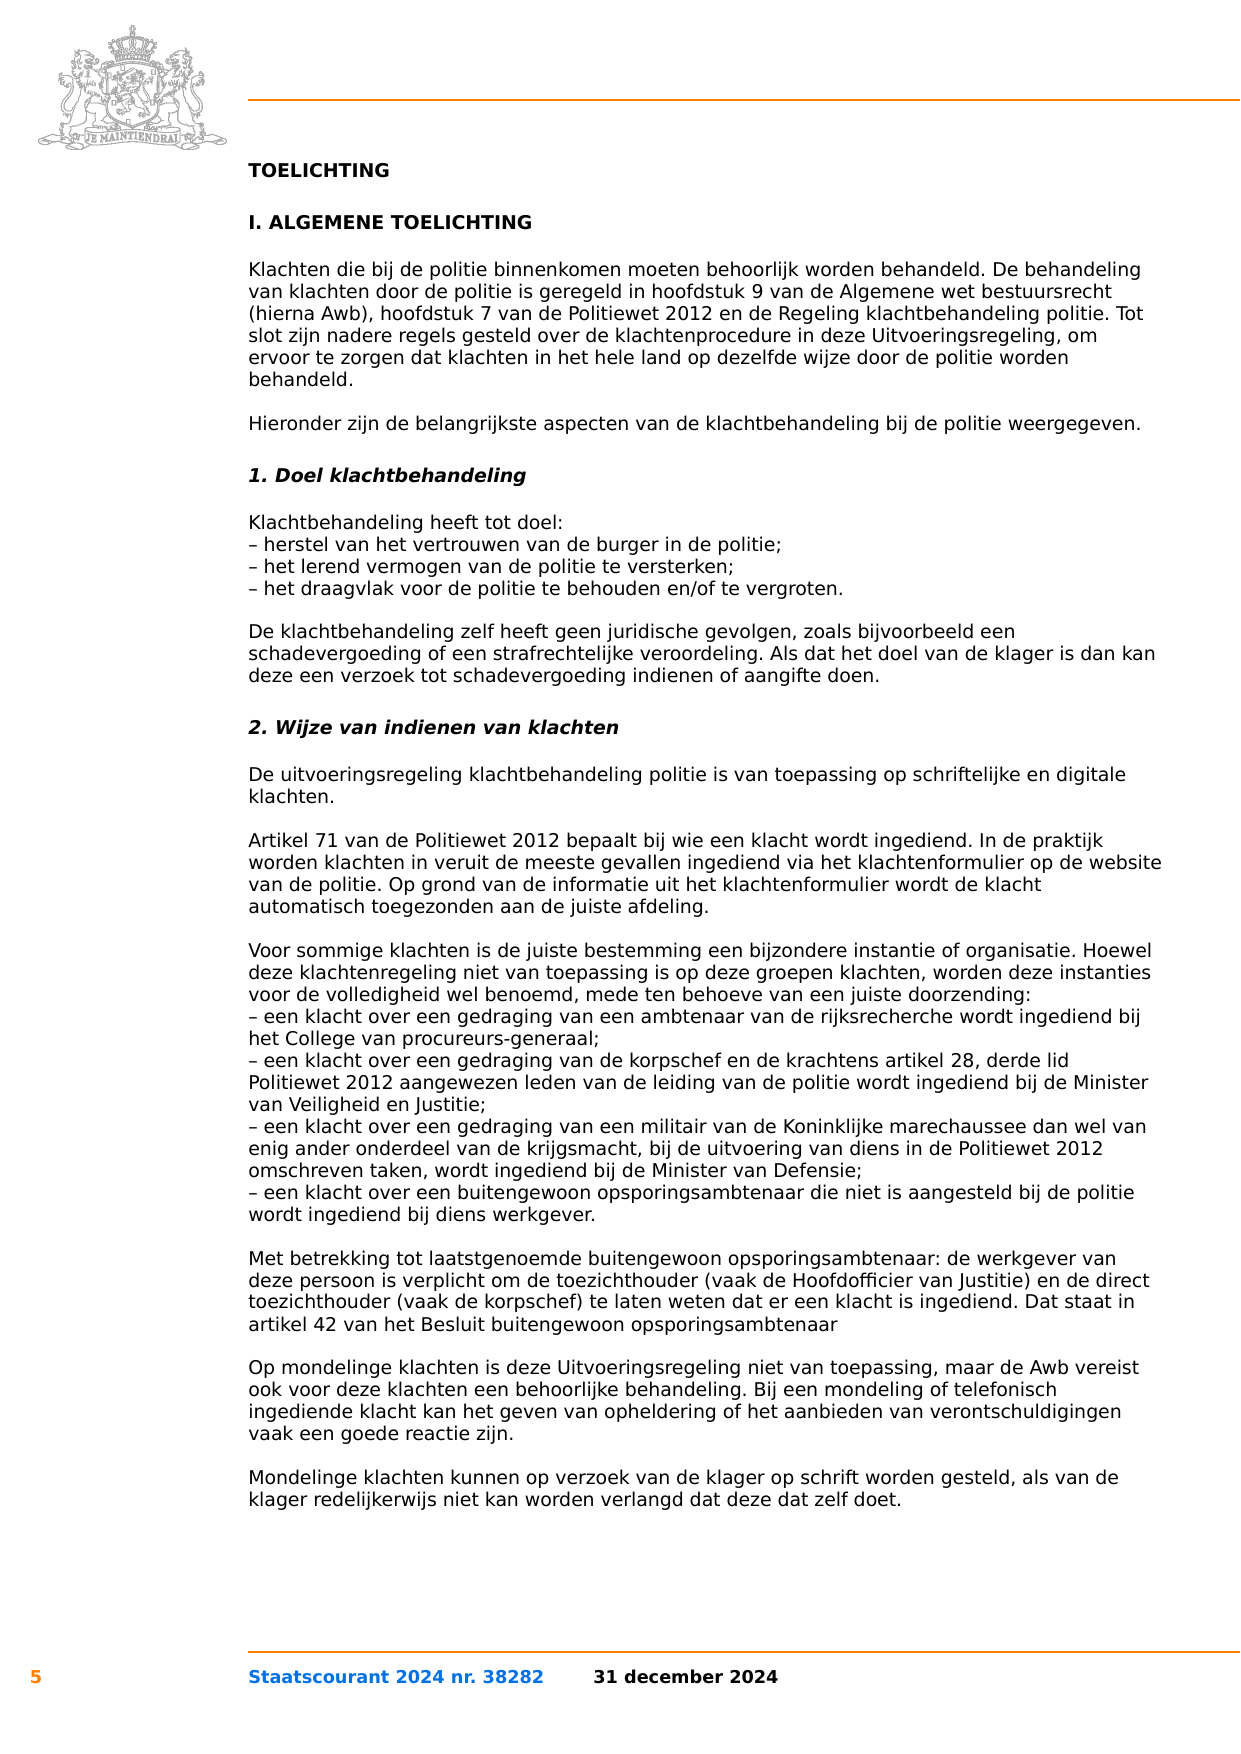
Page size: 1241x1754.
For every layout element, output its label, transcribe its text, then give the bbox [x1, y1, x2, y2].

text Artikel 71 van de Politiewet 2012 bepaalt bij wie een klacht wordt ingediend. In de praktijk worden klachten in veruit de meeste gevallen ingediend via het klachtenformulier op de website van de politie. Op grond van de informatie uit het klachtenformulier wordt de klacht automatisch toegezonden aan de juiste afdeling. [248, 830, 1163, 918]
subtitle 1. Doel klachtbehandeling [248, 464, 1163, 487]
text Mondelinge klachten kunnen op verzoek van de klager op schrift worden gesteld, als van de klager redelijkerwijs niet kan worden verlangd dat deze dat zelf doet. [248, 1467, 1163, 1511]
text – een klacht over een buitengewoon opsporingsambtenaar die niet is aangesteld bij de politie wordt ingediend bij diens werkgever. [248, 1182, 1163, 1226]
subtitle I. ALGEMENE TOELICHTING [248, 212, 1163, 234]
text – het draagvlak voor de politie te behouden en/of te vergroten. [248, 577, 1163, 599]
text De uitvoeringsregeling klachtbehandeling politie is van toepassing op schriftelijke en digitale klachten. [248, 764, 1163, 808]
text Voor sommige klachten is de juiste bestemming een bijzondere instantie of organisatie. Hoewel deze klachtenregeling niet van toepassing is op deze groepen klachten, worden deze instanties voor de volledigheid wel benoemd, mede ten behoeve van een juiste doorzending: [248, 940, 1163, 1006]
text Hieronder zijn de belangrijkste aspecten van de klachtbehandeling bij de politie weergegeven. [248, 413, 1163, 434]
text Klachten die bij de politie binnenkomen moeten behoorlijk worden behandeld. De behandeling van klachten door de politie is geregeld in hoofdstuk 9 van de Algemene wet bestuursrecht (hierna Awb), hoofdstuk 7 van de Politiewet 2012 en de Regeling klachtbehandeling politie. Tot slot zijn nadere regels gesteld over de klachtenprocedure in deze Uitvoeringsregeling, om ervoor te zorgen dat klachten in het hele land op dezelfde wijze door de politie worden behandeld. [248, 259, 1163, 391]
subtitle TOELICHTING [248, 160, 1163, 182]
picture [38, 25, 227, 150]
text De klachtbehandeling zelf heeft geen juridische gevolgen, zoals bijvoorbeeld een schadevergoeding of een strafrechtelijke veroordeling. Als dat het doel van de klager is dan kan deze een verzoek tot schadevergoeding indienen of aangifte doen. [248, 621, 1163, 687]
subtitle 2. Wijze van indienen van klachten [248, 717, 1163, 739]
text – herstel van het vertrouwen van de burger in de politie; [248, 533, 1163, 556]
text – een klacht over een gedraging van een militair van de Koninklijke marechaussee dan wel van enig ander onderdeel van de krijgsmacht, bij de uitvoering van diens in de Politiewet 2012 omschreven taken, wordt ingediend bij de Minister van Defensie; [248, 1116, 1163, 1182]
text Met betrekking tot laatstgenoemde buitengewoon opsporingsambtenaar: de werkgever van deze persoon is verplicht om de toezichthouder (vaak de Hoofdofficier van Justitie) en de direct toezichthouder (vaak de korpschef) te laten weten dat er een klacht is ingediend. Dat staat in artikel 42 van het Besluit buitengewoon opsporingsambtenaar [248, 1247, 1163, 1335]
text Op mondelinge klachten is deze Uitvoeringsregeling niet van toepassing, maar de Awb vereist ook voor deze klachten een behoorlijke behandeling. Bij een mondeling of telefonisch ingediende klacht kan het geven van opheldering of het aanbieden van verontschuldigingen vaak een goede reactie zijn. [248, 1357, 1163, 1445]
text – het lerend vermogen van de politie te versterken; [248, 556, 1163, 577]
text – een klacht over een gedraging van een ambtenaar van de rijksrecherche wordt ingediend bij het College van procureurs-generaal; [248, 1006, 1163, 1050]
text Klachtbehandeling heeft tot doel: [248, 512, 1163, 533]
text – een klacht over een gedraging van de korpschef en de krachtens artikel 28, derde lid Politiewet 2012 aangewezen leden van de leiding van de politie wordt ingediend bij de Minister van Veiligheid en Justitie; [248, 1050, 1163, 1116]
